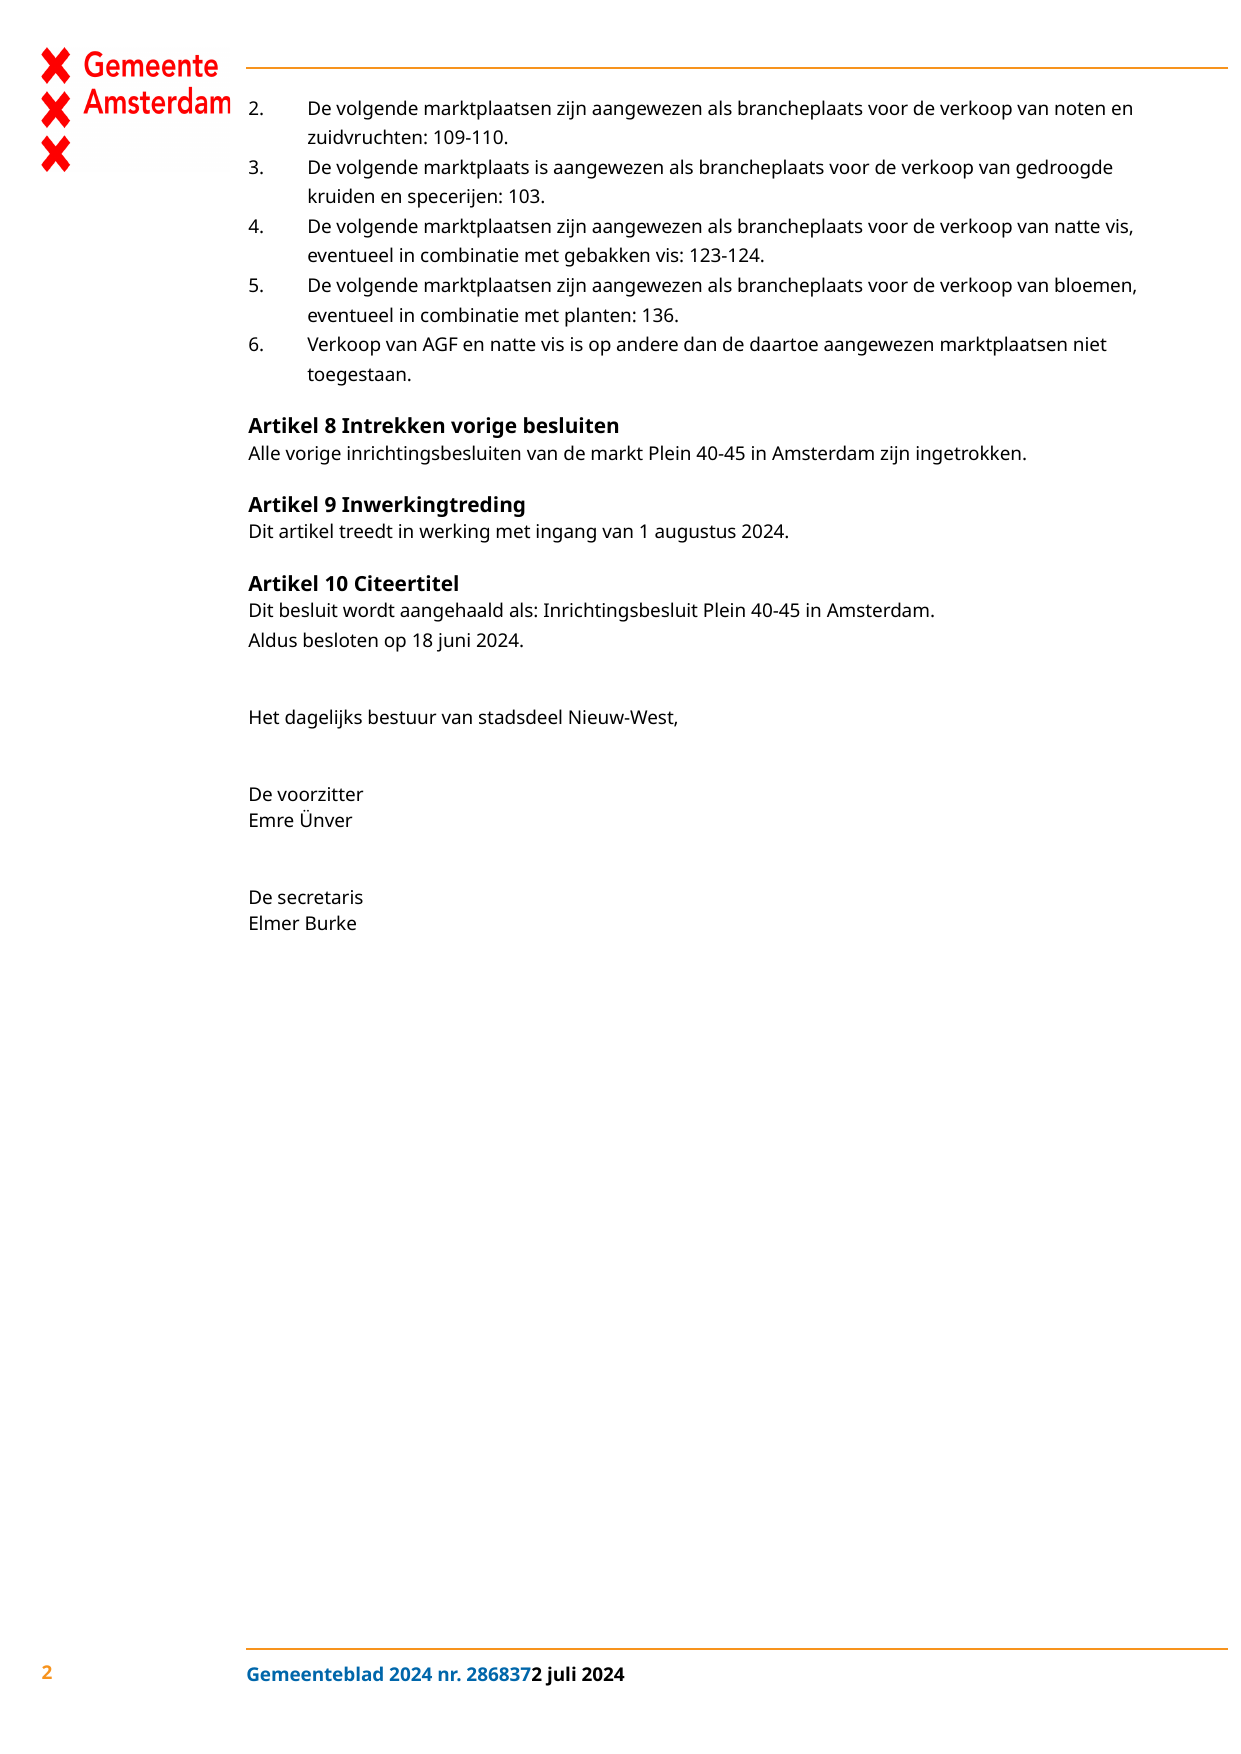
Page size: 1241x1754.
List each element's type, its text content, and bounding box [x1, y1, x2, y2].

text Artikel 8 Intrekken vorige besluiten [248, 411, 1152, 440]
list De volgende marktplaatsen zijn aangewezen als brancheplaats voor de verkoop van noten en zuidvruchten: 109-110. [248, 95, 1152, 150]
text Elmer Burke [248, 910, 1152, 936]
text Aldus besloten op 18 juni 2024. [248, 627, 1152, 653]
text De secretaris [248, 884, 1152, 910]
text Alle vorige inrichtingsbesluiten van de markt Plein 40-45 in Amsterdam zijn ingetrokken. [248, 440, 1152, 466]
picture [41, 47, 231, 172]
text De voorzitter [248, 782, 1152, 807]
list De volgende marktplaatsen zijn aangewezen als brancheplaats voor de verkoop van bloemen, eventueel in combinatie met planten: 136. [248, 272, 1152, 328]
list De volgende marktplaats is aangewezen als brancheplaats voor de verkoop van gedroogde kruiden en specerijen: 103. [248, 154, 1152, 209]
list De volgende marktplaatsen zijn aangewezen als brancheplaats voor de verkoop van natte vis, eventueel in combinatie met gebakken vis: 123-124. [248, 213, 1152, 268]
list Verkoop van AGF en natte vis is op andere dan de daartoe aangewezen marktplaatsen niet toegestaan. [248, 331, 1152, 387]
text Dit artikel treedt in werking met ingang van 1 augustus 2024. [248, 519, 1152, 544]
text Het dagelijks bestuur van stadsdeel Nieuw-West, [248, 704, 1152, 730]
text Dit besluit wordt aangehaald als: Inrichtingsbesluit Plein 40-45 in Amsterdam. [248, 598, 1152, 623]
text Artikel 9 Inwerkingtreding [248, 490, 1152, 519]
text Emre Ünver [248, 807, 1152, 833]
text Artikel 10 Citeertitel [248, 569, 1152, 598]
